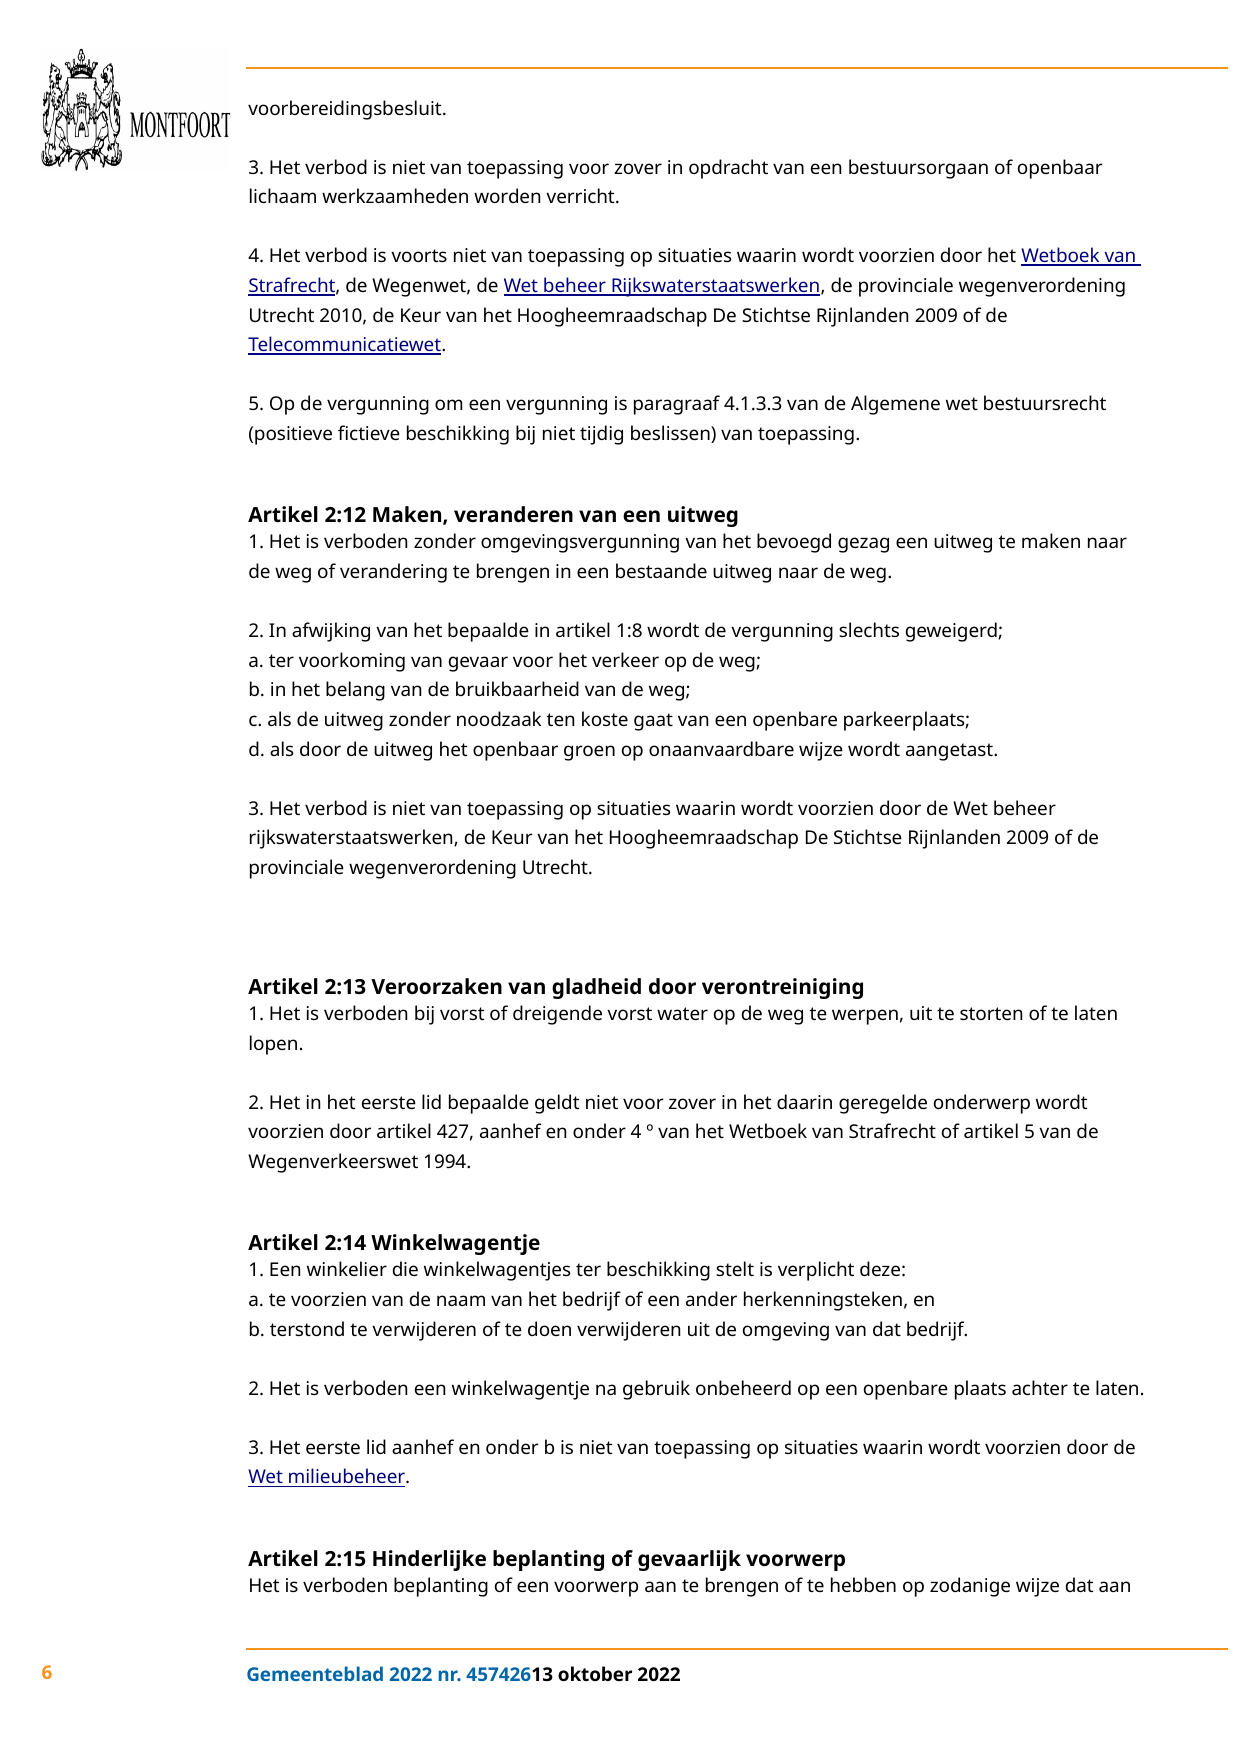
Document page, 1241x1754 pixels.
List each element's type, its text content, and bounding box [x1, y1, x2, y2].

text c. als de uitweg zonder noodzaak ten koste gaat van een openbare parkeerplaats; [248, 706, 1152, 732]
text 3. Het eerste lid aanhef en onder b is niet van toepassing op situaties waarin wordt voorzien door de Wet milieubeheer. [248, 1434, 1152, 1489]
text 1. Het is verboden bij vorst of dreigende vorst water op de weg te werpen, uit te storten of te laten lopen. [248, 1000, 1152, 1056]
text 5. Op de vergunning om een vergunning is paragraaf 4.1.3.3 van de Algemene wet bestuursrecht (positieve fictieve beschikking bij niet tijdig beslissen) van toepassing. [248, 391, 1152, 446]
text Artikel 2:15 Hinderlijke beplanting of gevaarlijk voorwerp [248, 1544, 1152, 1572]
text 1. Het is verboden zonder omgevingsvergunning van het bevoegd gezag een uitweg te maken naar de weg of verandering te brengen in een bestaande uitweg naar de weg. [248, 529, 1152, 584]
text 3. Het verbod is niet van toepassing voor zover in opdracht van een bestuursorgaan of openbaar lichaam werkzaamheden worden verricht. [248, 154, 1152, 209]
text 2. In afwijking van het bepaalde in artikel 1:8 wordt de vergunning slechts geweigerd; [248, 617, 1152, 643]
text 3. Het verbod is niet van toepassing op situaties waarin wordt voorzien door de Wet beheer rijkswaterstaatswerken, de Keur van het Hoogheemraadschap De Stichtse Rijnlanden 2009 of de provinciale wegenverordening Utrecht. [248, 795, 1152, 880]
text b. in het belang van de bruikbaarheid van de weg; [248, 677, 1152, 702]
text Artikel 2:12 Maken, veranderen van een uitweg [248, 500, 1152, 529]
text 4. Het verbod is voorts niet van toepassing op situaties waarin wordt voorzien door het Wetboek van Strafrecht, de Wegenwet, de Wet beheer Rijkswaterstaatswerken, de provinciale wegenverordening Utrecht 2010, de Keur van het Hoogheemraadschap De Stichtse Rijnlanden 2009 of de Telecommunicatiewet. [248, 243, 1152, 357]
picture [41, 47, 231, 172]
text 1. Een winkelier die winkelwagentjes ter beschikking stelt is verplicht deze: [248, 1257, 1152, 1282]
text a. ter voorkoming van gevaar voor het verkeer op de weg; [248, 647, 1152, 673]
text Artikel 2:13 Veroorzaken van gladheid door verontreiniging [248, 972, 1152, 1000]
text 2. Het in het eerste lid bepaalde geldt niet voor zover in het daarin geregelde onderwerp wordt voorzien door artikel 427, aanhef en onder 4 º van het Wetboek van Strafrecht of artikel 5 van de Wegenverkeerswet 1994. [248, 1089, 1152, 1174]
text Het is verboden beplanting of een voorwerp aan te brengen of te hebben op zodanige wijze dat aan [248, 1572, 1152, 1598]
text Artikel 2:14 Winkelwagentje [248, 1228, 1152, 1257]
text voorbereidingsbesluit. [248, 95, 1152, 121]
text 2. Het is verboden een winkelwagentje na gebruik onbeheerd op een openbare plaats achter te laten. [248, 1375, 1152, 1401]
text b. terstond te verwijderen of te doen verwijderen uit de omgeving van dat bedrijf. [248, 1316, 1152, 1341]
text d. als door de uitweg het openbaar groen op onaanvaardbare wijze wordt aangetast. [248, 736, 1152, 761]
text a. te voorzien van de naam van het bedrijf of een ander herkenningsteken, en [248, 1286, 1152, 1312]
